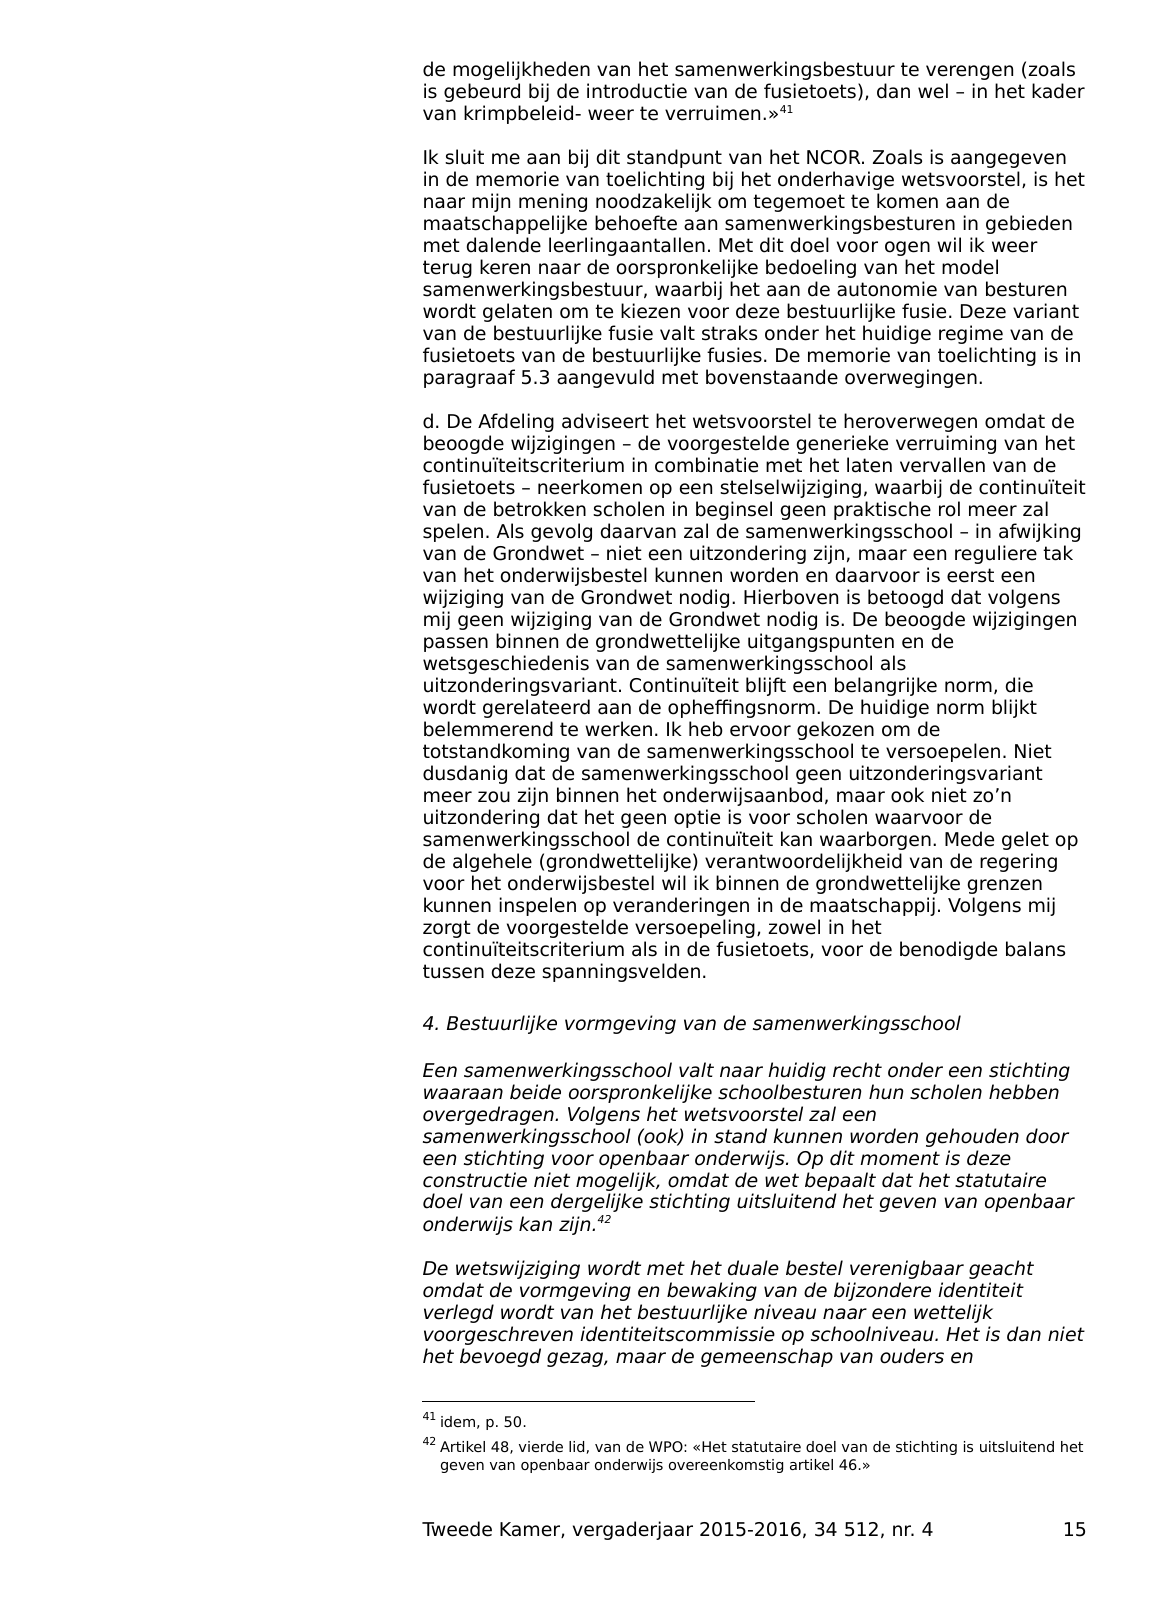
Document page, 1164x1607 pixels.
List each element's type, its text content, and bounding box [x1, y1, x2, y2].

text Ik sluit me aan bij dit standpunt van het NCOR. Zoals is aangegeven in de memorie van toelichting bij het onderhavige wetsvoorstel, is het naar mijn mening noodzakelijk om tegemoet te komen aan de maatschappelijke behoefte aan samenwerkingsbesturen in gebieden met dalende leerlingaantallen. Met dit doel voor ogen wil ik weer terug keren naar de oorspronkelijke bedoeling van het model samenwerkingsbestuur, waarbij het aan de autonomie van besturen wordt gelaten om te kiezen voor deze bestuurlijke fusie. Deze variant van de bestuurlijke fusie valt straks onder het huidige regime van de fusietoets van de bestuurlijke fusies. De memorie van toelichting is in paragraaf 5.3 aangevuld met bovenstaande overwegingen. [422, 147, 1087, 389]
text idem, p. 50. [422, 1410, 1087, 1432]
text de mogelijkheden van het samenwerkingsbestuur te verengen (zoals is gebeurd bij de introductie van de fusietoets), dan wel – in het kader van krimpbeleid- weer te verruimen.» [422, 59, 1087, 125]
text d. De Afdeling adviseert het wetsvoorstel te heroverwegen omdat de beoogde wijzigingen – de voorgestelde generieke verruiming van het continuïteitscriterium in combinatie met het laten vervallen van de fusietoets – neerkomen op een stelselwijziging, waarbij de continuïteit van de betrokken scholen in beginsel geen praktische rol meer zal spelen. Als gevolg daarvan zal de samenwerkingsschool – in afwijking van de Grondwet – niet een uitzondering zijn, maar een reguliere tak van het onderwijsbestel kunnen worden en daarvoor is eerst een wijziging van de Grondwet nodig. Hierboven is betoogd dat volgens mij geen wijziging van de Grondwet nodig is. De beoogde wijzigingen passen binnen de grondwettelijke uitgangspunten en de wetsgeschiedenis van de samenwerkingsschool als uitzonderingsvariant. Continuïteit blijft een belangrijke norm, die wordt gerelateerd aan de opheffingsnorm. De huidige norm blijkt belemmerend te werken. Ik heb ervoor gekozen om de totstandkoming van de samenwerkingsschool te versoepelen. Niet dusdanig dat de samenwerkingsschool geen uitzonderingsvariant meer zou zijn binnen het onderwijsaanbod, maar ook niet zo’n uitzondering dat het geen optie is voor scholen waarvoor de samenwerkingsschool de continuïteit kan waarborgen. Mede gelet op de algehele (grondwettelijke) verantwoordelijkheid van de regering voor het onderwijsbestel wil ik binnen de grondwettelijke grenzen kunnen inspelen op veranderingen in de maatschappij. Volgens mij zorgt de voorgestelde versoepeling, zowel in het continuïteitscriterium als in de fusietoets, voor de benodigde balans tussen deze spanningsvelden. [422, 411, 1087, 983]
text Artikel 48, vierde lid, van de WPO: «Het statutaire doel van de stichting is uitsluitend het geven van openbaar onderwijs overeenkomstig artikel 46.» [422, 1435, 1087, 1474]
text De wetswijziging wordt met het duale bestel verenigbaar geacht omdat de vormgeving en bewaking van de bijzondere identiteit verlegd wordt van het bestuurlijke niveau naar een wettelijk voorgeschreven identiteitscommissie op schoolniveau. Het is dan niet het bevoegd gezag, maar de gemeenschap van ouders en [422, 1258, 1087, 1367]
text Een samenwerkingsschool valt naar huidig recht onder een stichting waaraan beide oorspronkelijke schoolbesturen hun scholen hebben overgedragen. Volgens het wetsvoorstel zal een samenwerkingsschool (ook) in stand kunnen worden gehouden door een stichting voor openbaar onderwijs. Op dit moment is deze constructie niet mogelijk, omdat de wet bepaalt dat het statutaire doel van een dergelijke stichting uitsluitend het geven van openbaar onderwijs kan zijn. [422, 1059, 1087, 1235]
subtitle 4. Bestuurlijke vormgeving van de samenwerkingsschool [422, 1013, 1087, 1034]
